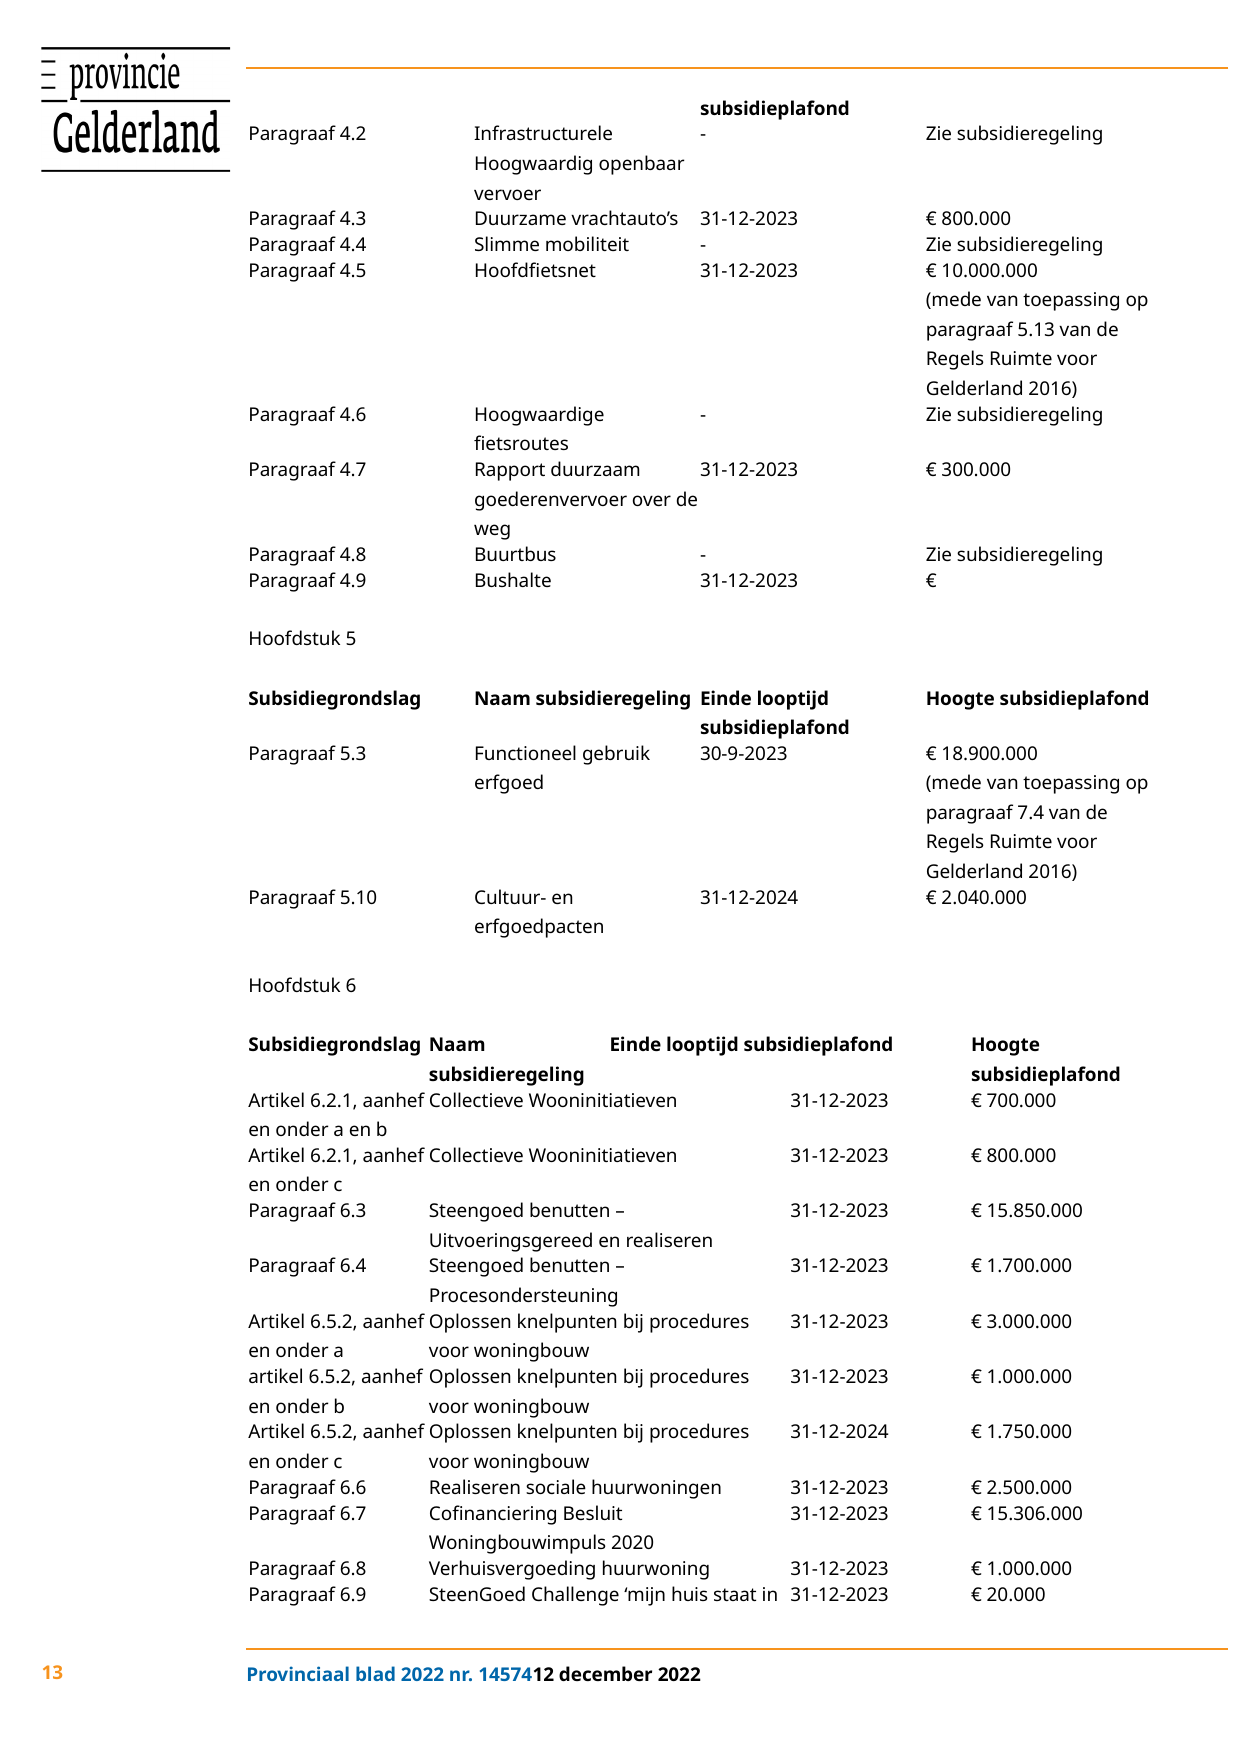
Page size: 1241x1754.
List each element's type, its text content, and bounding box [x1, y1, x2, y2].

table_cell - [700, 231, 926, 257]
table_cell € 1.000.000 [971, 1555, 1152, 1581]
table_header Hoogte subsidieplafond [971, 1031, 1152, 1087]
table_cell Slimme mobiliteit [474, 231, 700, 257]
table_cell Artikel 6.5.2, aanhef en onder c [248, 1419, 429, 1474]
table_cell Rapport duurzaam goederenvervoer over de weg [474, 456, 700, 541]
table_cell € 300.000 [926, 456, 1152, 541]
text Hoofdstuk 6 [248, 972, 1152, 998]
table_header subsidieplafond [700, 95, 926, 121]
table_cell Duurzame vrachtauto’s [474, 205, 700, 231]
table_cell Infrastructurele Hoogwaardig openbaar vervoer [474, 121, 700, 205]
table_header Subsidiegrondslag [248, 685, 474, 740]
table_cell € 3.000.000 [971, 1308, 1152, 1363]
table_cell Cofinanciering Besluit Woningbouwimpuls 2020 [429, 1500, 790, 1555]
table_cell Bushalte [474, 567, 700, 593]
table_cell 31-12-2023 [790, 1142, 971, 1197]
table_cell Paragraaf 6.7 [248, 1500, 429, 1555]
table_header [926, 95, 1152, 121]
table_header Einde looptijd subsidieplafond [700, 685, 926, 740]
table_cell € 18.900.000 (mede van toepassing op paragraaf 7.4 van de Regels Ruimte voor Gelderland 2016) [926, 740, 1152, 884]
table_cell Paragraaf 4.7 [248, 456, 474, 541]
table_cell 31-12-2023 [790, 1087, 971, 1142]
table_cell Steengoed benutten – Uitvoeringsgereed en realiseren [429, 1198, 790, 1253]
table_cell Paragraaf 4.4 [248, 231, 474, 257]
table_cell 31-12-2023 [700, 257, 926, 401]
table_cell 31-12-2023 [700, 456, 926, 541]
table_cell 31-12-2023 [790, 1198, 971, 1253]
table_cell Paragraaf 5.10 [248, 884, 474, 939]
table_cell Paragraaf 6.9 [248, 1581, 429, 1606]
table_cell € 2.040.000 [926, 884, 1152, 939]
table_cell € 700.000 [971, 1087, 1152, 1142]
table_cell Paragraaf 6.8 [248, 1555, 429, 1581]
table_cell € 10.000.000 (mede van toepassing op paragraaf 5.13 van de Regels Ruimte voor Gelderland 2016) [926, 257, 1152, 401]
table_cell Hoofdfietsnet [474, 257, 700, 401]
text Hoofdstuk 5 [248, 625, 1152, 651]
table_cell Zie subsidieregeling [926, 121, 1152, 205]
table_cell € 800.000 [926, 205, 1152, 231]
table_cell artikel 6.5.2, aanhef en onder b [248, 1363, 429, 1419]
table_cell Artikel 6.2.1, aanhef en onder c [248, 1142, 429, 1197]
picture [41, 47, 231, 172]
table_cell Realiseren sociale huurwoningen [429, 1474, 790, 1500]
table_cell SteenGoed Challenge ‘mijn huis staat in [429, 1581, 790, 1606]
table_cell Oplossen knelpunten bij procedures voor woningbouw [429, 1363, 790, 1419]
table_cell Paragraaf 6.4 [248, 1253, 429, 1308]
table_cell € 800.000 [971, 1142, 1152, 1197]
table_cell [926, 567, 1152, 593]
table_cell Paragraaf 4.5 [248, 257, 474, 401]
table_cell Collectieve Wooninitiatieven [429, 1087, 790, 1142]
table_cell Paragraaf 4.2 [248, 121, 474, 205]
table_header Naam subsidieregeling [474, 685, 700, 740]
table_cell Paragraaf 4.9 [248, 567, 474, 593]
table_cell Artikel 6.2.1, aanhef en onder a en b [248, 1087, 429, 1142]
table_cell € 1.750.000 [971, 1419, 1152, 1474]
table_cell Steengoed benutten – Procesondersteuning [429, 1253, 790, 1308]
table_cell € 1.000.000 [971, 1363, 1152, 1419]
table_cell € 1.700.000 [971, 1253, 1152, 1308]
table_cell € 15.306.000 [971, 1500, 1152, 1555]
table_cell - [700, 121, 926, 205]
table_cell Paragraaf 4.3 [248, 205, 474, 231]
table_cell Zie subsidieregeling [926, 231, 1152, 257]
table_header [474, 95, 700, 121]
table_cell 31-12-2023 [790, 1253, 971, 1308]
table_header Naam subsidieregeling [429, 1031, 609, 1087]
table_cell Oplossen knelpunten bij procedures voor woningbouw [429, 1419, 790, 1474]
table_cell Collectieve Wooninitiatieven [429, 1142, 790, 1197]
table_cell € 15.850.000 [971, 1198, 1152, 1253]
table_header [248, 95, 474, 121]
table_header Einde looptijd subsidieplafond [609, 1031, 971, 1087]
table_cell Paragraaf 5.3 [248, 740, 474, 884]
table_cell 31-12-2023 [790, 1555, 971, 1581]
table_cell Paragraaf 6.6 [248, 1474, 429, 1500]
table_cell Artikel 6.5.2, aanhef en onder a [248, 1308, 429, 1363]
table_cell Zie subsidieregeling [926, 541, 1152, 567]
table_cell 31-12-2023 [790, 1581, 971, 1606]
table_cell Oplossen knelpunten bij procedures voor woningbouw [429, 1308, 790, 1363]
table_cell - [700, 401, 926, 456]
table_cell 31-12-2023 [790, 1500, 971, 1555]
table_cell 31-12-2023 [790, 1308, 971, 1363]
table_cell € 20.000 [971, 1581, 1152, 1606]
table_cell 30-9-2023 [700, 740, 926, 884]
table_cell Functioneel gebruik erfgoed [474, 740, 700, 884]
table_cell 31-12-2023 [700, 205, 926, 231]
table_cell Buurtbus [474, 541, 700, 567]
table_cell - [700, 541, 926, 567]
table_cell € 2.500.000 [971, 1474, 1152, 1500]
table_cell Paragraaf 6.3 [248, 1198, 429, 1253]
table_header Subsidiegrondslag [248, 1031, 429, 1087]
table_cell Zie subsidieregeling [926, 401, 1152, 456]
table_cell Paragraaf 4.6 [248, 401, 474, 456]
table_cell 31-12-2023 [790, 1474, 971, 1500]
table_cell Cultuur- en erfgoedpacten [474, 884, 700, 939]
table_cell Paragraaf 4.8 [248, 541, 474, 567]
table_cell 31-12-2024 [790, 1419, 971, 1474]
table_cell 31-12-2023 [700, 567, 926, 593]
table_cell Verhuisvergoeding huurwoning [429, 1555, 790, 1581]
table_cell 31-12-2024 [700, 884, 926, 939]
table_header Hoogte subsidieplafond [926, 685, 1152, 740]
table_cell Hoogwaardige fietsroutes [474, 401, 700, 456]
table_cell 31-12-2023 [790, 1363, 971, 1419]
